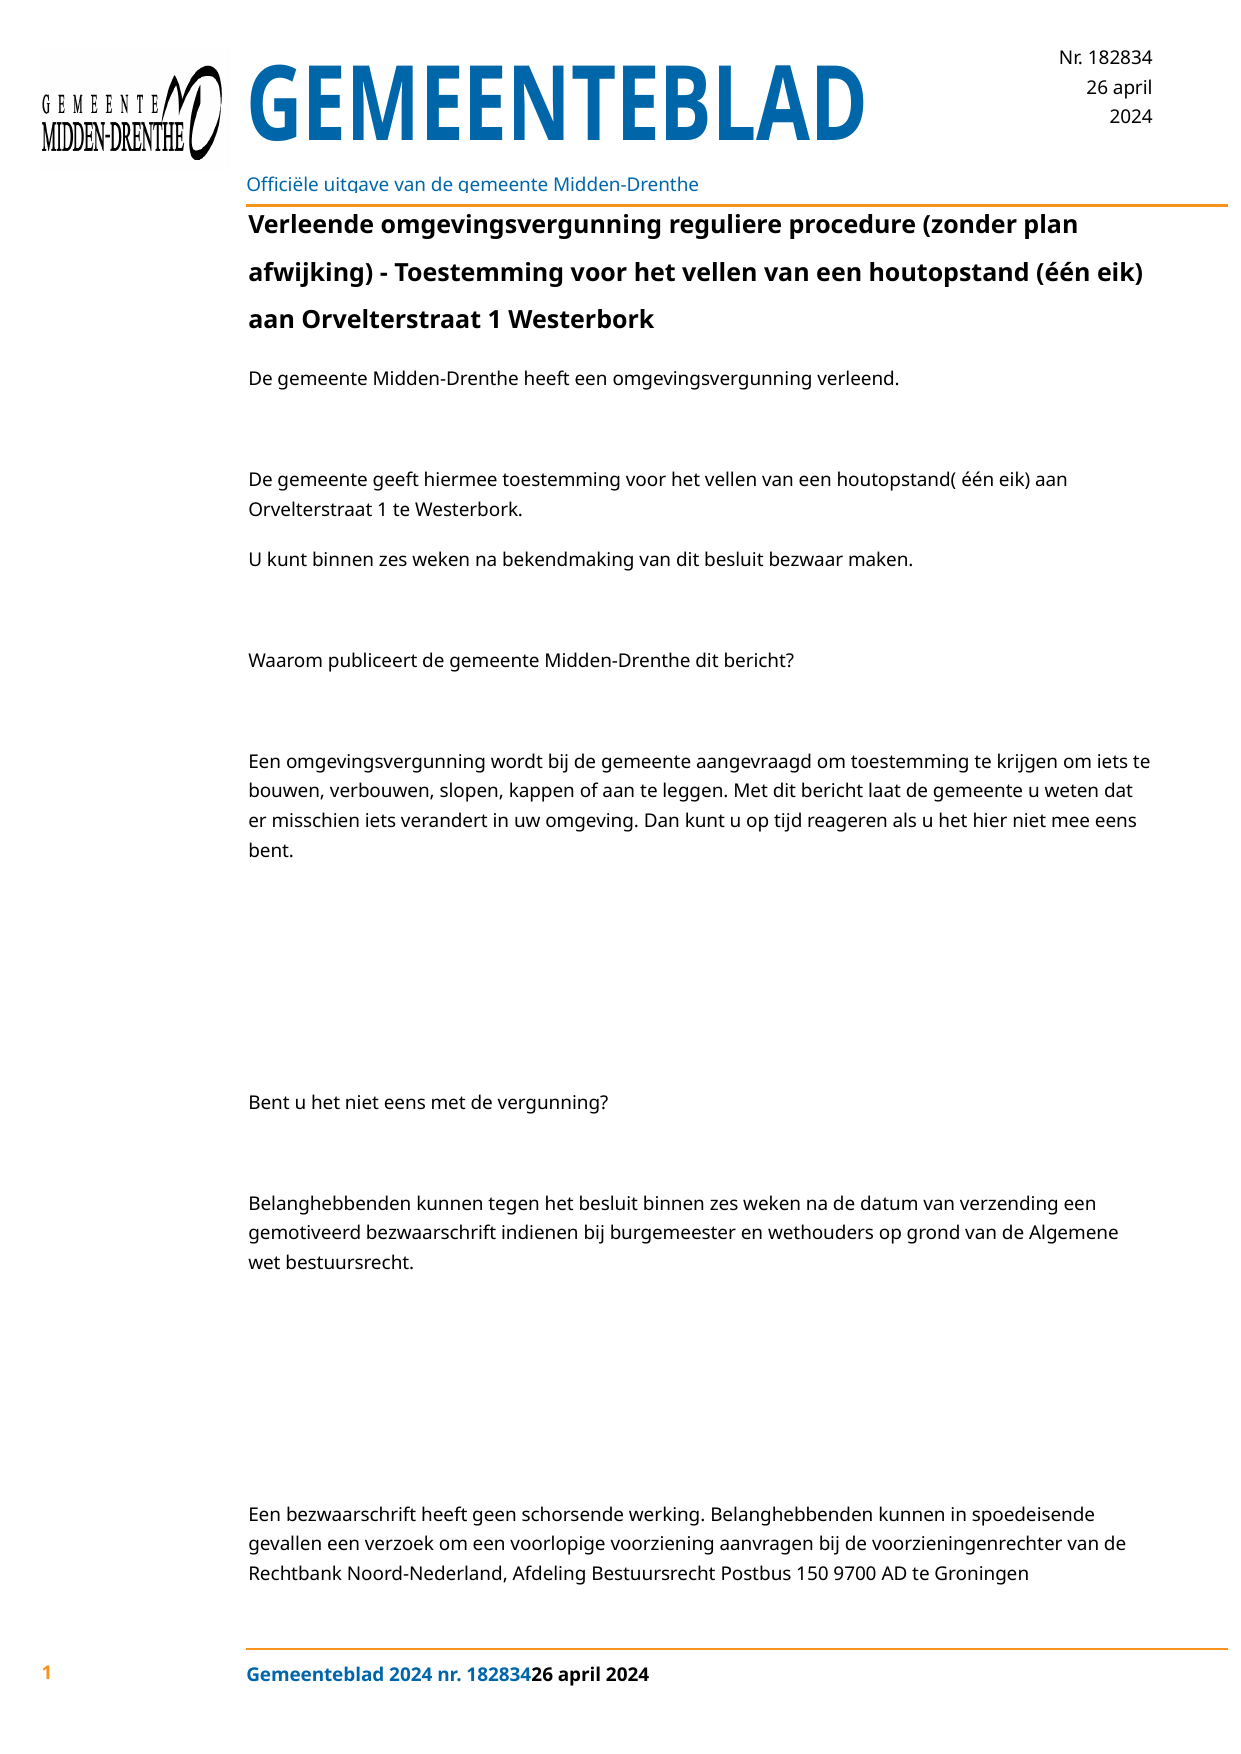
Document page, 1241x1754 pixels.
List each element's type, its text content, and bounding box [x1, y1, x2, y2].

text Bent u het niet eens met de vergunning? [248, 1089, 1152, 1114]
text De gemeente geeft hiermee toestemming voor het vellen van een houtopstand( één eik) aan Orvelterstraat 1 te Westerbork. [248, 466, 1152, 522]
text De gemeente Midden-Drenthe heeft een omgevingsvergunning verleend. [248, 366, 1152, 391]
text Een omgevingsvergunning wordt bij de gemeente aangevraagd om toestemming te krijgen om iets te bouwen, verbouwen, slopen, kappen of aan te leggen. Met dit bericht laat de gemeente u weten dat er misschien iets verandert in uw omgeving. Dan kunt u op tijd reageren als u het hier niet mee eens bent. [248, 748, 1152, 862]
text Belanghebbenden kunnen tegen het besluit binnen zes weken na de datum van verzending een gemotiveerd bezwaarschrift indienen bij burgemeester en wethouders op grond van de Algemene wet bestuursrecht. [248, 1190, 1152, 1274]
text U kunt binnen zes weken na bekendmaking van dit besluit bezwaar maken. [248, 546, 1152, 572]
text Waarom publiceert de gemeente Midden-Drenthe dit bericht? [248, 647, 1152, 673]
text Een bezwaarschrift heeft geen schorsende werking. Belanghebbenden kunnen in spoedeisende gevallen een verzoek om een voorlopige voorziening aanvragen bij de voorzieningenrechter van de Rechtbank Noord-Nederland, Afdeling Bestuursrecht Postbus 150 9700 AD te Groningen [248, 1501, 1152, 1586]
picture [41, 47, 231, 172]
text Verleende omgevingsvergunning reguliere procedure (zonder plan afwijking) - Toestemming voor het vellen van een houtopstand (één eik) aan Orvelterstraat 1 Westerbork [248, 207, 1152, 336]
